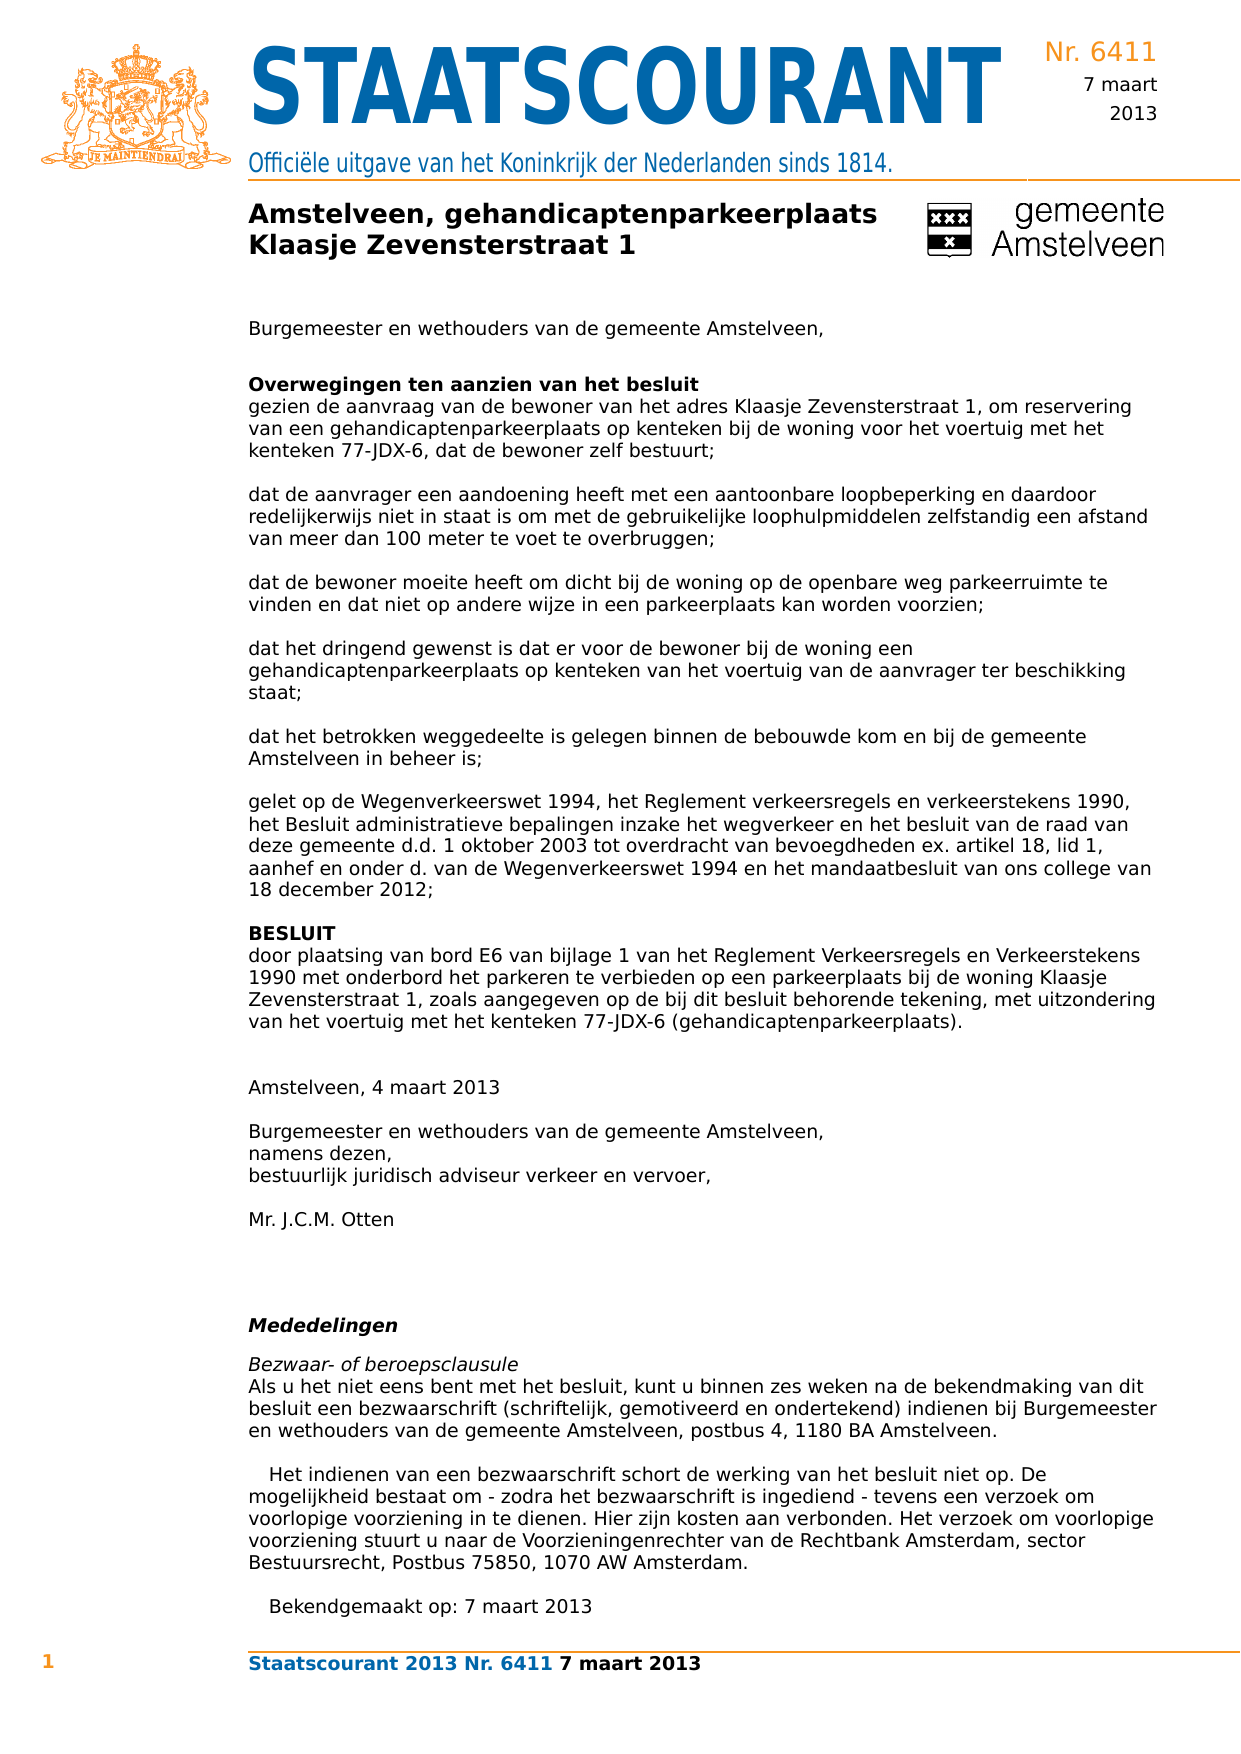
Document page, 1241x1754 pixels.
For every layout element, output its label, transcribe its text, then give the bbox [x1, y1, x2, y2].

text door plaatsing van bord E6 van bijlage 1 van het Reglement Verkeersregels en Verkeerstekens 1990 met onderbord het parkeren te verbieden op een parkeerplaats bij de woning Klaasje Zevensterstraat 1, zoals aangegeven op de bij dit besluit behorende tekening, met uitzondering van het voertuig met het kenteken 77-JDX-6 (gehandicaptenparkeerplaats). [248, 945, 1163, 1033]
text Als u het niet eens bent met het besluit, kunt u binnen zes weken na de bekendmaking van dit besluit een bezwaarschrift (schriftelijk, gemotiveerd en ondertekend) indienen bij Burgemeester en wethouders van de gemeente Amstelveen, postbus 4, 1180 BA Amstelveen. [248, 1376, 1163, 1442]
text BESLUIT [248, 923, 1163, 945]
text Amstelveen, 4 maart 2013 [248, 1077, 1163, 1099]
text dat het dringend gewenst is dat er voor de bewoner bij de woning een gehandicaptenparkeerplaats op kenteken van het voertuig van de aanvrager ter beschikking staat; [248, 638, 1163, 703]
subtitle Mededelingen [248, 1315, 1163, 1337]
text gezien de aanvraag van de bewoner van het adres Klaasje Zevensterstraat 1, om reservering van een gehandicaptenparkeerplaats op kenteken bij de woning voor het voertuig met het kenteken 77-JDX-6, dat de bewoner zelf bestuurt; [248, 396, 1163, 462]
text dat het betrokken weggedeelte is gelegen binnen de bebouwde kom en bij de gemeente Amstelveen in beheer is; [248, 726, 1163, 769]
text bestuurlijk juridisch adviseur verkeer en vervoer, [248, 1165, 1163, 1187]
text gelet op de Wegenverkeerswet 1994, het Reglement verkeersregels en verkeerstekens 1990, het Besluit administratieve bepalingen inzake het wegverkeer en het besluit van de raad van deze gemeente d.d. 1 oktober 2003 tot overdracht van bevoegdheden ex. artikel 18, lid 1, aanhef en onder d. van de Wegenverkeerswet 1994 en het mandaatbesluit van ons college van 18 december 2012; [248, 791, 1163, 901]
subtitle Amstelveen, gehandicaptenparkeerplaats Klaasje Zevensterstraat 1 [248, 199, 1163, 261]
text Het indienen van een bezwaarschrift schort de werking van het besluit niet op. De mogelijkheid bestaat om - zodra het bezwaarschrift is ingediend - tevens een verzoek om voorlopige voorziening in te dienen. Hier zijn kosten aan verbonden. Het verzoek om voorlopige voorziening stuurt u naar de Voorzieningenrechter van de Rechtbank Amsterdam, sector Bestuursrecht, Postbus 75850, 1070 AW Amsterdam. [248, 1464, 1163, 1574]
text dat de aanvrager een aandoening heeft met een aantoonbare loopbeperking en daardoor redelijkerwijs niet in staat is om met de gebruikelijke loophulpmiddelen zelfstandig een afstand van meer dan 100 meter te voet te overbruggen; [248, 484, 1163, 550]
text Mr. J.C.M. Otten [248, 1209, 1163, 1231]
subtitle Bezwaar- of beroepsclausule [248, 1354, 1163, 1376]
text Burgemeester en wethouders van de gemeente Amstelveen, [248, 1121, 1163, 1143]
subtitle Overwegingen ten aanzien van het besluit [248, 374, 1163, 396]
text Burgemeester en wethouders van de gemeente Amstelveen, [248, 318, 1163, 340]
picture [927, 198, 1164, 258]
text namens dezen, [248, 1143, 1163, 1165]
text dat de bewoner moeite heeft om dicht bij de woning op de openbare weg parkeerruimte te vinden en dat niet op andere wijze in een parkeerplaats kan worden voorzien; [248, 572, 1163, 616]
text Bekendgemaakt op: 7 maart 2013 [248, 1596, 1163, 1618]
picture [41, 44, 231, 169]
